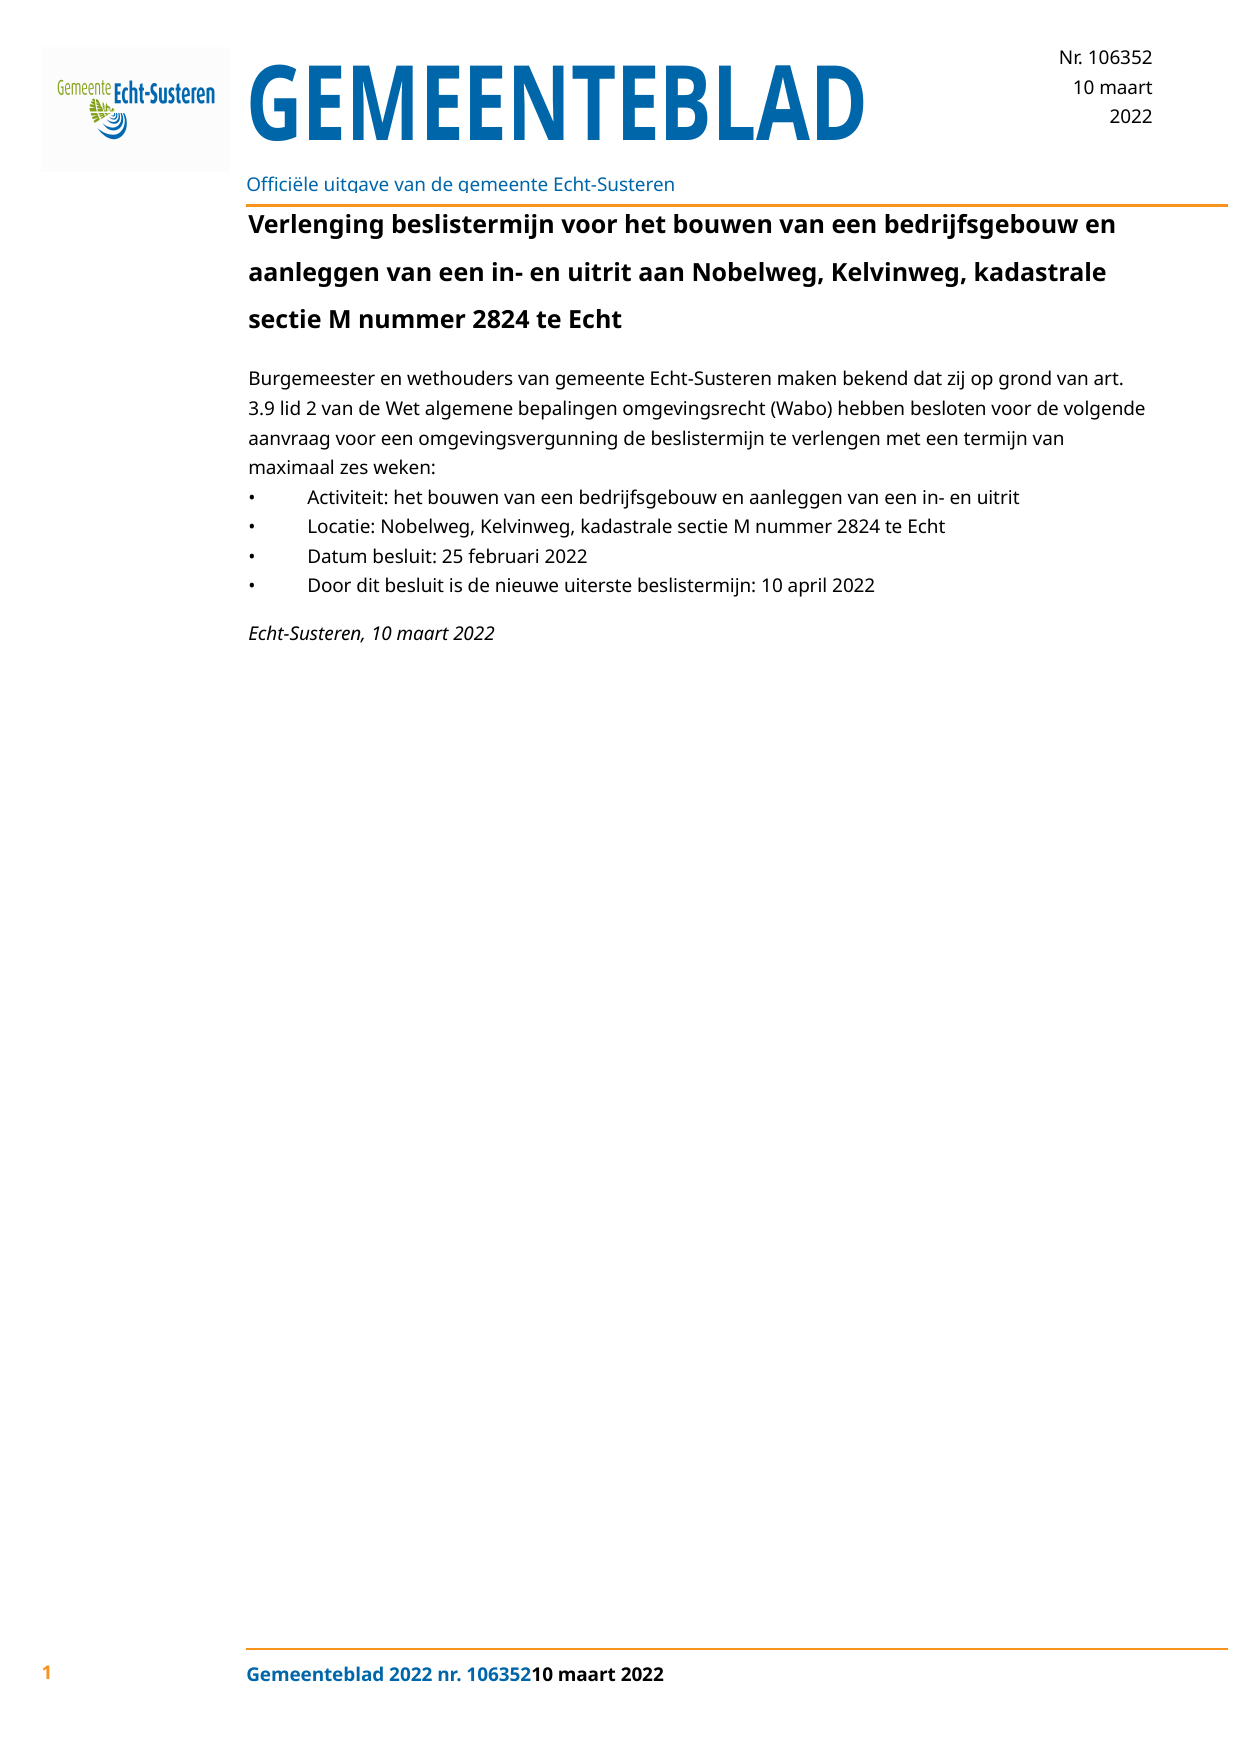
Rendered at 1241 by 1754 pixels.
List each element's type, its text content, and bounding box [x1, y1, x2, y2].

text Echt-Susteren, 10 maart 2022 [248, 620, 1152, 646]
list Activiteit: het bouwen van een bedrijfsgebouw en aanleggen van een in- en uitrit [248, 484, 1152, 509]
list Door dit besluit is de nieuwe uiterste beslistermijn: 10 april 2022 [248, 573, 1152, 598]
text Burgemeester en wethouders van gemeente Echt-Susteren maken bekend dat zij op grond van art. 3.9 lid 2 van de Wet algemene bepalingen omgevingsrecht (Wabo) hebben besloten voor de volgende aanvraag voor een omgevingsvergunning de beslistermijn te verlengen met een termijn van maximaal zes weken: [248, 366, 1152, 480]
picture [41, 47, 231, 172]
text Verlenging beslistermijn voor het bouwen van een bedrijfsgebouw en aanleggen van een in- en uitrit aan Nobelweg, Kelvinweg, kadastrale sectie M nummer 2824 te Echt [248, 207, 1152, 336]
list Datum besluit: 25 februari 2022 [248, 543, 1152, 569]
list Locatie: Nobelweg, Kelvinweg, kadastrale sectie M nummer 2824 te Echt [248, 513, 1152, 539]
